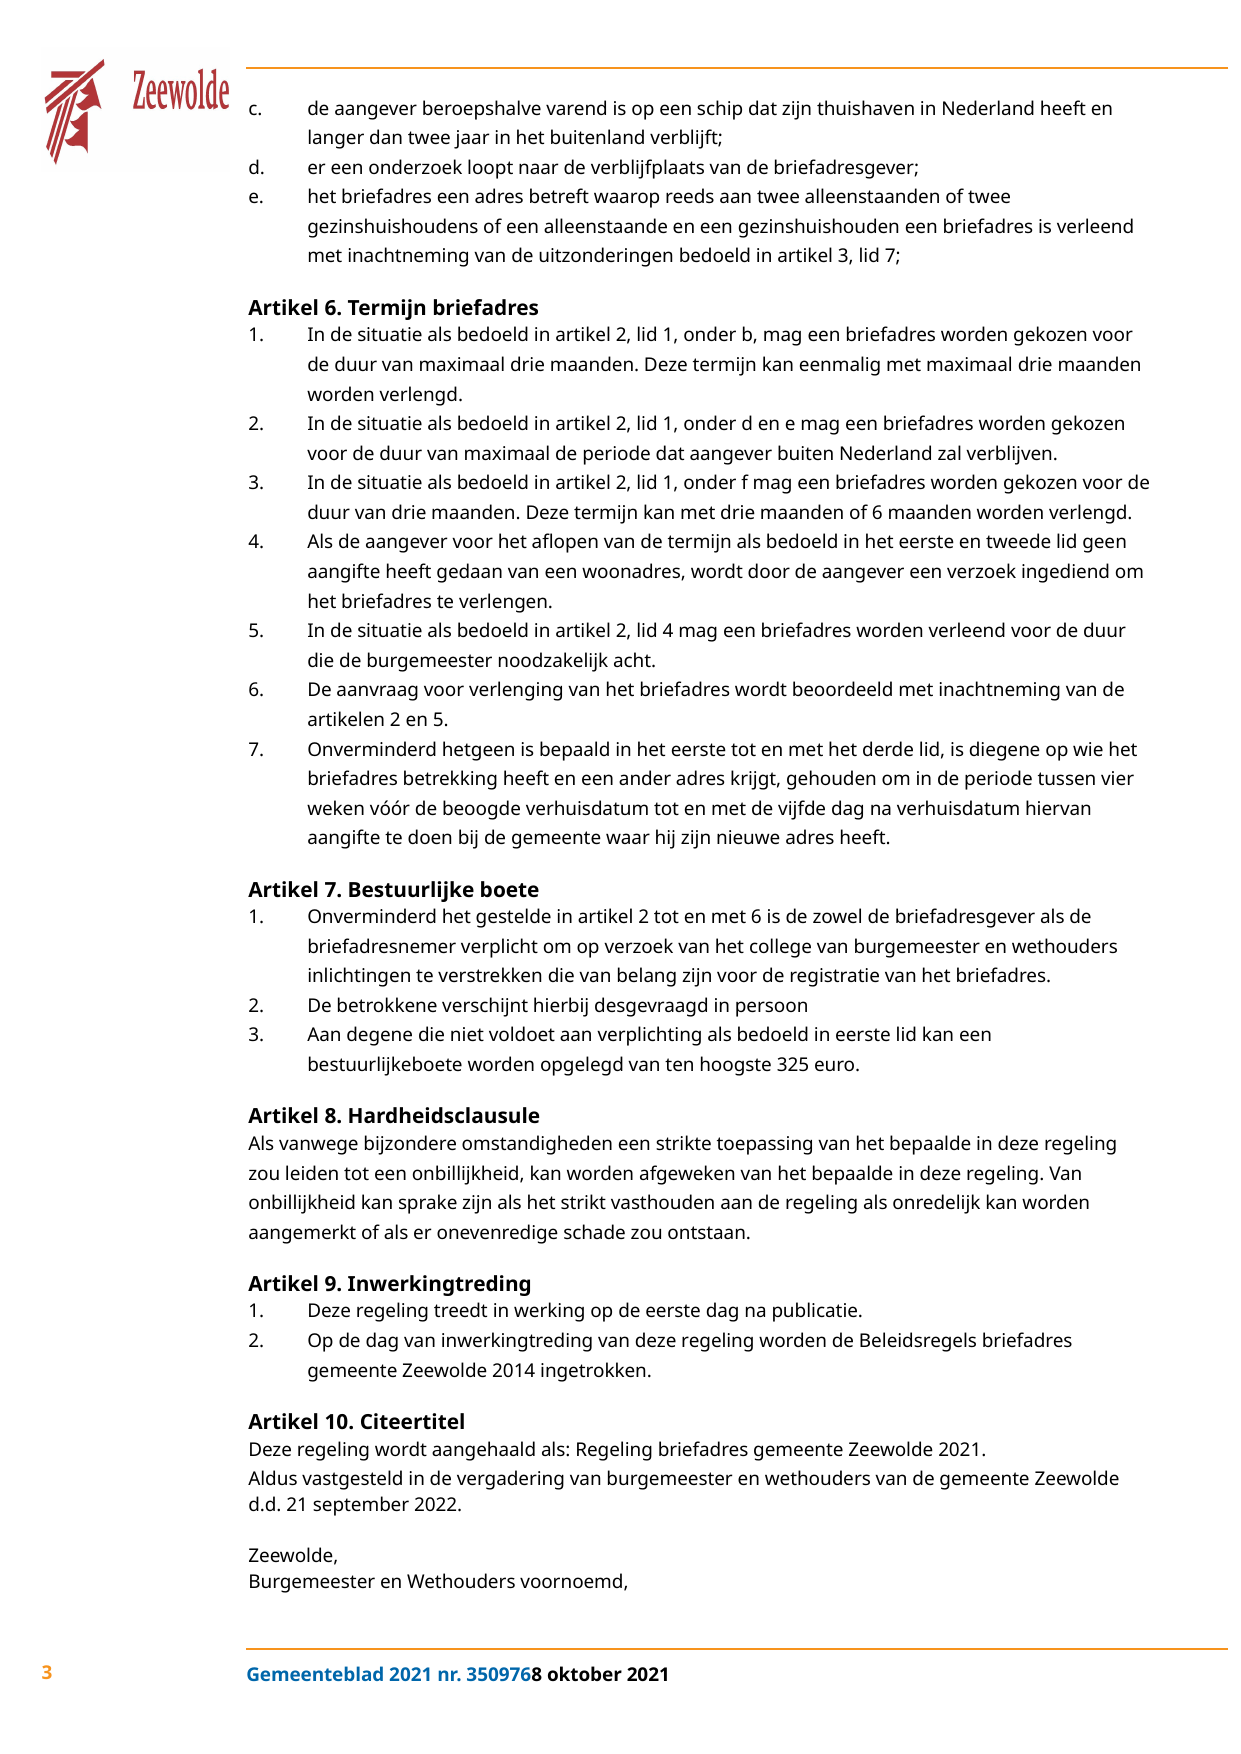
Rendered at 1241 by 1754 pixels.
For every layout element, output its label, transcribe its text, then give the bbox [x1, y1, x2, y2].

list De betrokkene verschijnt hierbij desgevraagd in persoon [248, 992, 1152, 1018]
list Onverminderd hetgeen is bepaald in het eerste tot en met het derde lid, is diegene op wie het briefadres betrekking heeft en een ander adres krijgt, gehouden om in de periode tussen vier weken vóór de beoogde verhuisdatum tot en met de vijfde dag na verhuisdatum hiervan aangifte te doen bij de gemeente waar hij zijn nieuwe adres heeft. [248, 736, 1152, 850]
list de aangever beroepshalve varend is op een schip dat zijn thuishaven in Nederland heeft en langer dan twee jaar in het buitenland verblijft; [248, 95, 1152, 150]
text Artikel 9. Inwerkingtreding [248, 1269, 1152, 1298]
list Op de dag van inwerkingtreding van deze regeling worden de Beleidsregels briefadres gemeente Zeewolde 2014 ingetrokken. [248, 1327, 1152, 1383]
picture [41, 47, 231, 172]
list In de situatie als bedoeld in artikel 2, lid 1, onder d en e mag een briefadres worden gekozen voor de duur van maximaal de periode dat aangever buiten Nederland zal verblijven. [248, 410, 1152, 466]
list De aanvraag voor verlenging van het briefadres wordt beoordeeld met inachtneming van de artikelen 2 en 5. [248, 677, 1152, 732]
text Artikel 8. Hardheidsclausule [248, 1102, 1152, 1130]
list er een onderzoek loopt naar de verblijfplaats van de briefadresgever; [248, 154, 1152, 180]
list Als de aangever voor het aflopen van de termijn als bedoeld in het eerste en tweede lid geen aangifte heeft gedaan van een woonadres, wordt door de aangever een verzoek ingediend om het briefadres te verlengen. [248, 529, 1152, 613]
text Artikel 7. Bestuurlijke boete [248, 875, 1152, 903]
list het briefadres een adres betreft waarop reeds aan twee alleenstaanden of twee gezinshuishoudens of een alleenstaande en een gezinshuishouden een briefadres is verleend met inachtneming van de uitzonderingen bedoeld in artikel 3, lid 7; [248, 183, 1152, 268]
text Als vanwege bijzondere omstandigheden een strikte toepassing van het bepaalde in deze regeling zou leiden tot een onbillijkheid, kan worden afgeweken van het bepaalde in deze regeling. Van onbillijkheid kan sprake zijn als het strikt vasthouden aan de regeling als onredelijk kan worden aangemerkt of als er onevenredige schade zou ontstaan. [248, 1130, 1152, 1244]
text Aldus vastgesteld in de vergadering van burgemeester en wethouders van de gemeente Zeewolde d.d. 21 september 2022. [248, 1465, 1152, 1517]
text Deze regeling wordt aangehaald als: Regeling briefadres gemeente Zeewolde 2021. [248, 1436, 1152, 1461]
list In de situatie als bedoeld in artikel 2, lid 1, onder b, mag een briefadres worden gekozen voor de duur van maximaal drie maanden. Deze termijn kan eenmalig met maximaal drie maanden worden verlengd. [248, 322, 1152, 406]
list Aan degene die niet voldoet aan verplichting als bedoeld in eerste lid kan een bestuurlijkeboete worden opgelegd van ten hoogste 325 euro. [248, 1022, 1152, 1077]
text Artikel 10. Citeertitel [248, 1407, 1152, 1436]
text Zeewolde, [248, 1542, 1152, 1568]
list In de situatie als bedoeld in artikel 2, lid 4 mag een briefadres worden verleend voor de duur die de burgemeester noodzakelijk acht. [248, 617, 1152, 673]
list Onverminderd het gestelde in artikel 2 tot en met 6 is de zowel de briefadresgever als de briefadresnemer verplicht om op verzoek van het college van burgemeester en wethouders inlichtingen te verstrekken die van belang zijn voor de registratie van het briefadres. [248, 903, 1152, 988]
text Burgemeester en Wethouders voornoemd, [248, 1568, 1152, 1594]
list Deze regeling treedt in werking op de eerste dag na publicatie. [248, 1298, 1152, 1323]
text Artikel 6. Termijn briefadres [248, 293, 1152, 322]
list In de situatie als bedoeld in artikel 2, lid 1, onder f mag een briefadres worden gekozen voor de duur van drie maanden. Deze termijn kan met drie maanden of 6 maanden worden verlengd. [248, 469, 1152, 525]
